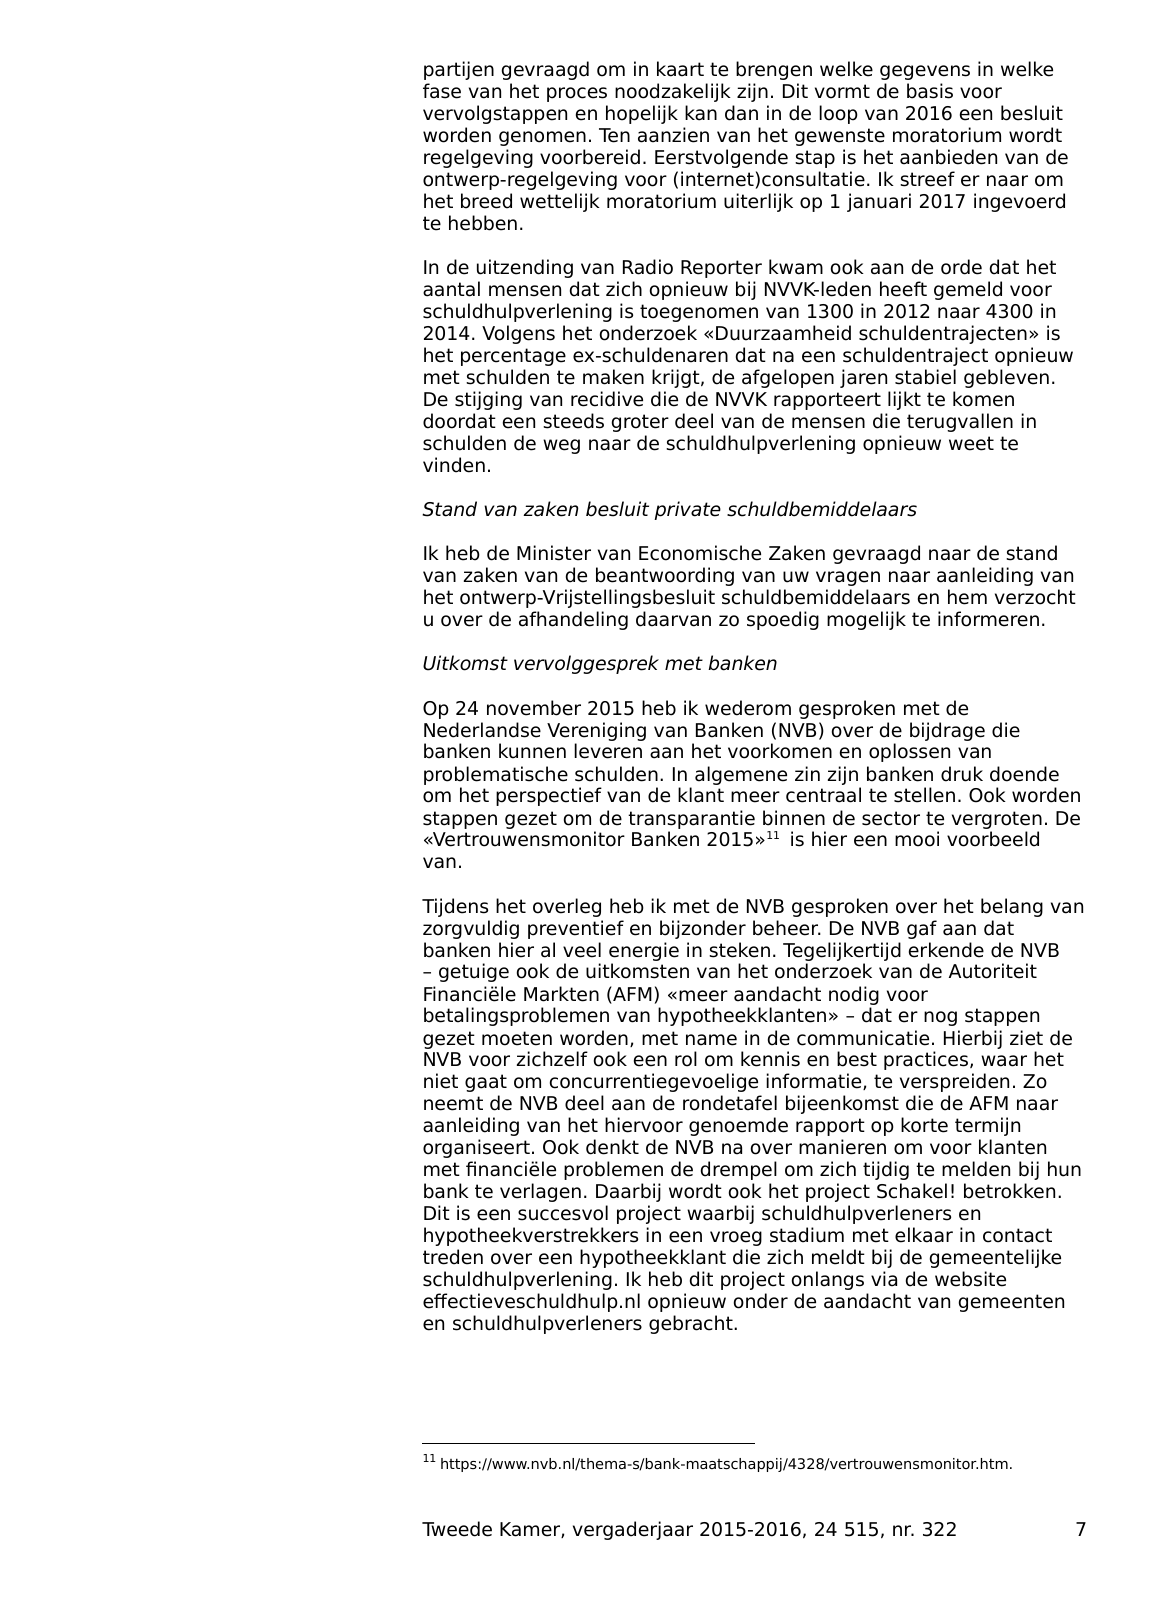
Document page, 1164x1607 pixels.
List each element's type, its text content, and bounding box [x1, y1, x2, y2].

subtitle Stand van zaken besluit private schuldbemiddelaars [422, 499, 1087, 521]
text Op 24 november 2015 heb ik wederom gesproken met de Nederlandse Vereniging van Banken (NVB) over de bijdrage die banken kunnen leveren aan het voorkomen en oplossen van problematische schulden. In algemene zin zijn banken druk doende om het perspectief van de klant meer centraal te stellen. Ook worden stappen gezet om de transparantie binnen de sector te vergroten. De «Vertrouwensmonitor Banken 2015» is hier een mooi voorbeeld van. [422, 697, 1087, 873]
text https://www.nvb.nl/thema-s/bank-maatschappij/4328/vertrouwensmonitor.htm. [422, 1452, 1087, 1474]
text In de uitzending van Radio Reporter kwam ook aan de orde dat het aantal mensen dat zich opnieuw bij NVVK-leden heeft gemeld voor schuldhulpverlening is toegenomen van 1300 in 2012 naar 4300 in 2014. Volgens het onderzoek «Duurzaamheid schuldentrajecten» is het percentage ex-schuldenaren dat na een schuldentraject opnieuw met schulden te maken krijgt, de afgelopen jaren stabiel gebleven. De stijging van recidive die de NVVK rapporteert lijkt te komen doordat een steeds groter deel van de mensen die terugvallen in schulden de weg naar de schuldhulpverlening opnieuw weet te vinden. [422, 257, 1087, 477]
text partijen gevraagd om in kaart te brengen welke gegevens in welke fase van het proces noodzakelijk zijn. Dit vormt de basis voor vervolgstappen en hopelijk kan dan in de loop van 2016 een besluit worden genomen. Ten aanzien van het gewenste moratorium wordt regelgeving voorbereid. Eerstvolgende stap is het aanbieden van de ontwerp-regelgeving voor (internet)consultatie. Ik streef er naar om het breed wettelijk moratorium uiterlijk op 1 januari 2017 ingevoerd te hebben. [422, 59, 1087, 235]
text Tijdens het overleg heb ik met de NVB gesproken over het belang van zorgvuldig preventief en bijzonder beheer. De NVB gaf aan dat banken hier al veel energie in steken. Tegelijkertijd erkende de NVB – getuige ook de uitkomsten van het onderzoek van de Autoriteit Financiële Markten (AFM) «meer aandacht nodig voor betalingsproblemen van hypotheekklanten» – dat er nog stappen gezet moeten worden, met name in de communicatie. Hierbij ziet de NVB voor zichzelf ook een rol om kennis en best practices, waar het niet gaat om concurrentiegevoelige informatie, te verspreiden. Zo neemt de NVB deel aan de rondetafel bijeenkomst die de AFM naar aanleiding van het hiervoor genoemde rapport op korte termijn organiseert. Ook denkt de NVB na over manieren om voor klanten met financiële problemen de drempel om zich tijdig te melden bij hun bank te verlagen. Daarbij wordt ook het project Schakel! betrokken. Dit is een succesvol project waarbij schuldhulpverleners en hypotheekverstrekkers in een vroeg stadium met elkaar in contact treden over een hypotheekklant die zich meldt bij de gemeentelijke schuldhulpverlening. Ik heb dit project onlangs via de website effectieveschuldhulp.nl opnieuw onder de aandacht van gemeenten en schuldhulpverleners gebracht. [422, 896, 1087, 1335]
text Ik heb de Minister van Economische Zaken gevraagd naar de stand van zaken van de beantwoording van uw vragen naar aanleiding van het ontwerp-Vrijstellingsbesluit schuldbemiddelaars en hem verzocht u over de afhandeling daarvan zo spoedig mogelijk te informeren. [422, 543, 1087, 631]
subtitle Uitkomst vervolggesprek met banken [422, 653, 1087, 675]
